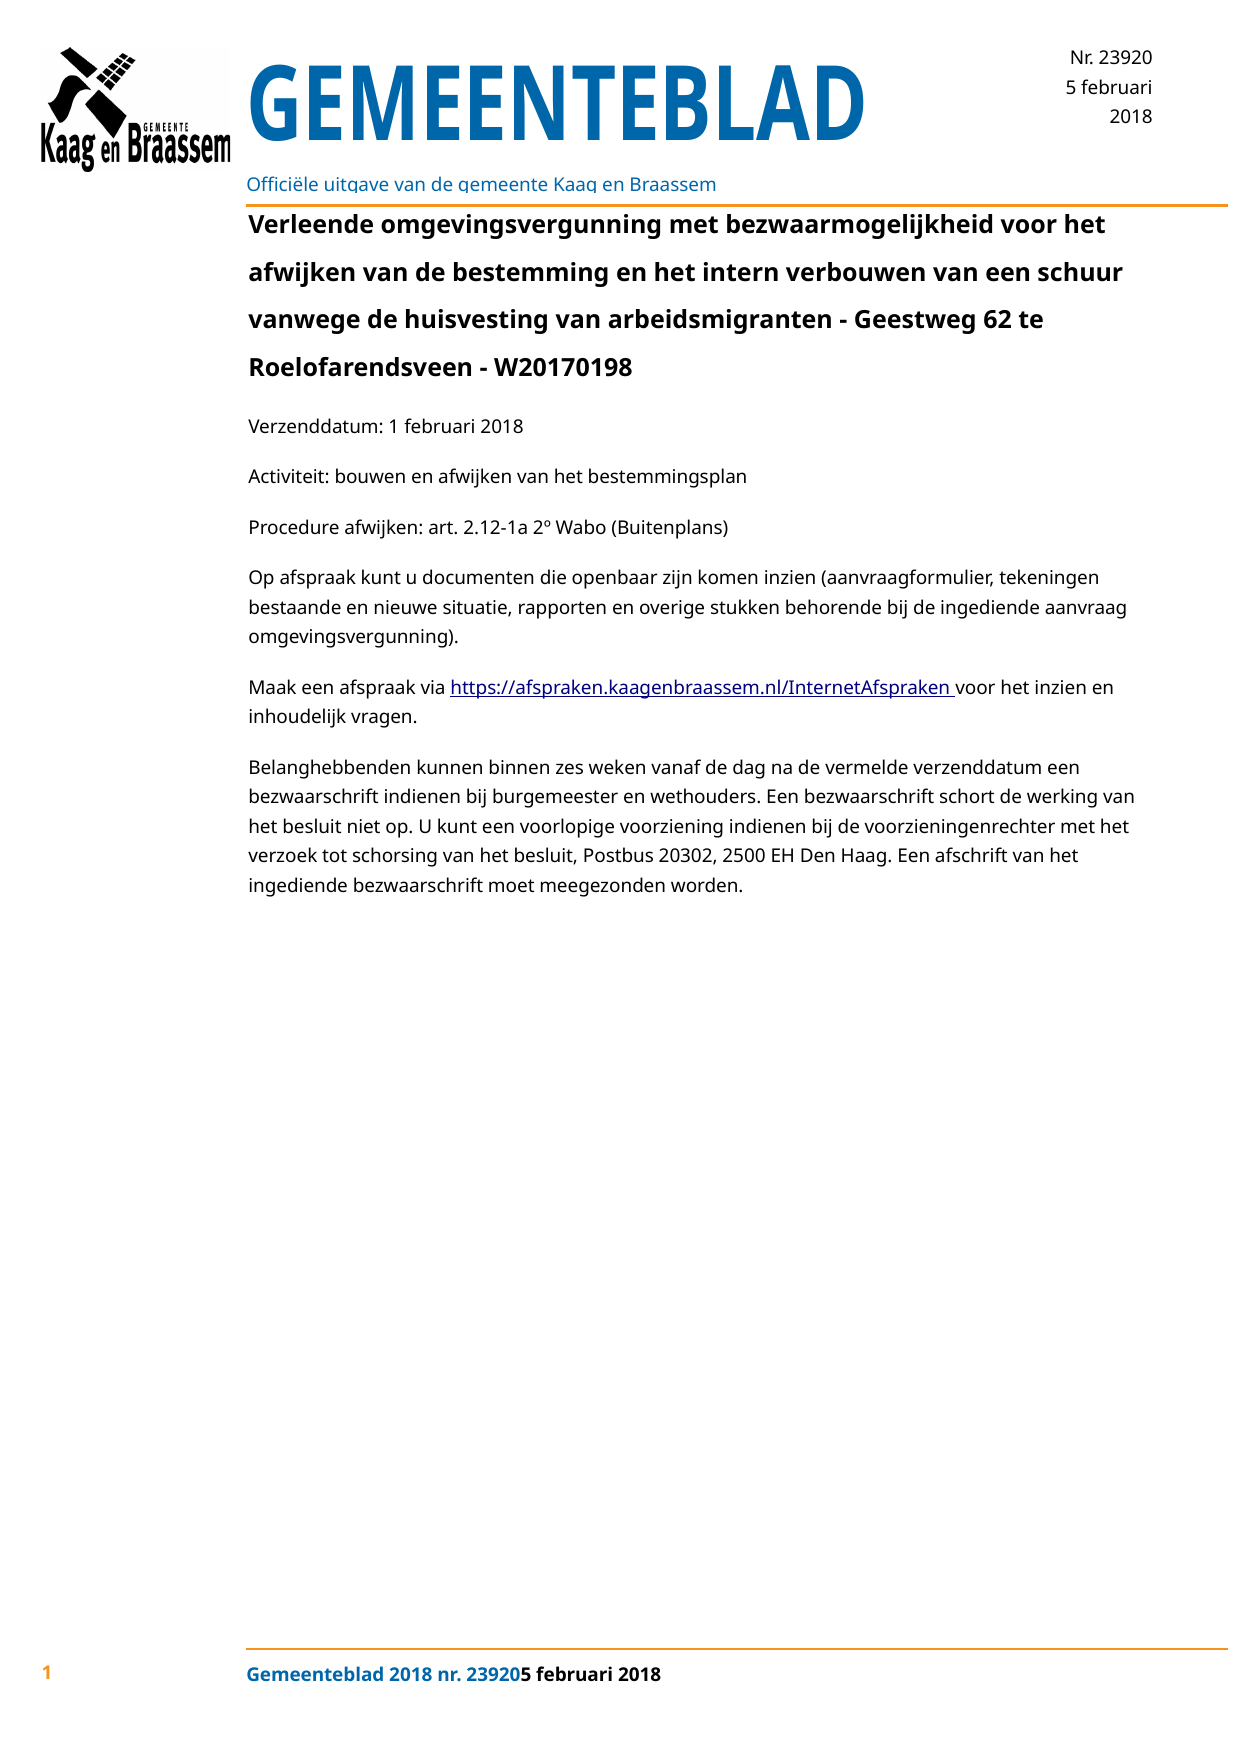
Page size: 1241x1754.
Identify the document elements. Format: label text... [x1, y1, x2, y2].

text Maak een afspraak via https://afspraken.kaagenbraassem.nl/InternetAfspraken voor het inzien en inhoudelijk vragen. [248, 674, 1152, 729]
text Op afspraak kunt u documenten die openbaar zijn komen inzien (aanvraagformulier, tekeningen bestaande en nieuwe situatie, rapporten en overige stukken behorende bij de ingediende aanvraag omgevingsvergunning). [248, 564, 1152, 649]
text Belanghebbenden kunnen binnen zes weken vanaf de dag na de vermelde verzenddatum een bezwaarschrift indienen bij burgemeester en wethouders. Een bezwaarschrift schort de werking van het besluit niet op. U kunt een voorlopige voorziening indienen bij de voorzieningenrechter met het verzoek tot schorsing van het besluit, Postbus 20302, 2500 EH Den Haag. Een afschrift van het ingediende bezwaarschrift moet meegezonden worden. [248, 754, 1152, 898]
text Activiteit: bouwen en afwijken van het bestemmingsplan [248, 463, 1152, 489]
text Procedure afwijken: art. 2.12-1a 2º Wabo (Buitenplans) [248, 514, 1152, 540]
text Verzenddatum: 1 februari 2018 [248, 413, 1152, 439]
text Verleende omgevingsvergunning met bezwaarmogelijkheid voor het afwijken van de bestemming en het intern verbouwen van een schuur vanwege de huisvesting van arbeidsmigranten - Geestweg 62 te Roelofarendsveen - W20170198 [248, 207, 1152, 384]
picture [41, 47, 231, 172]
